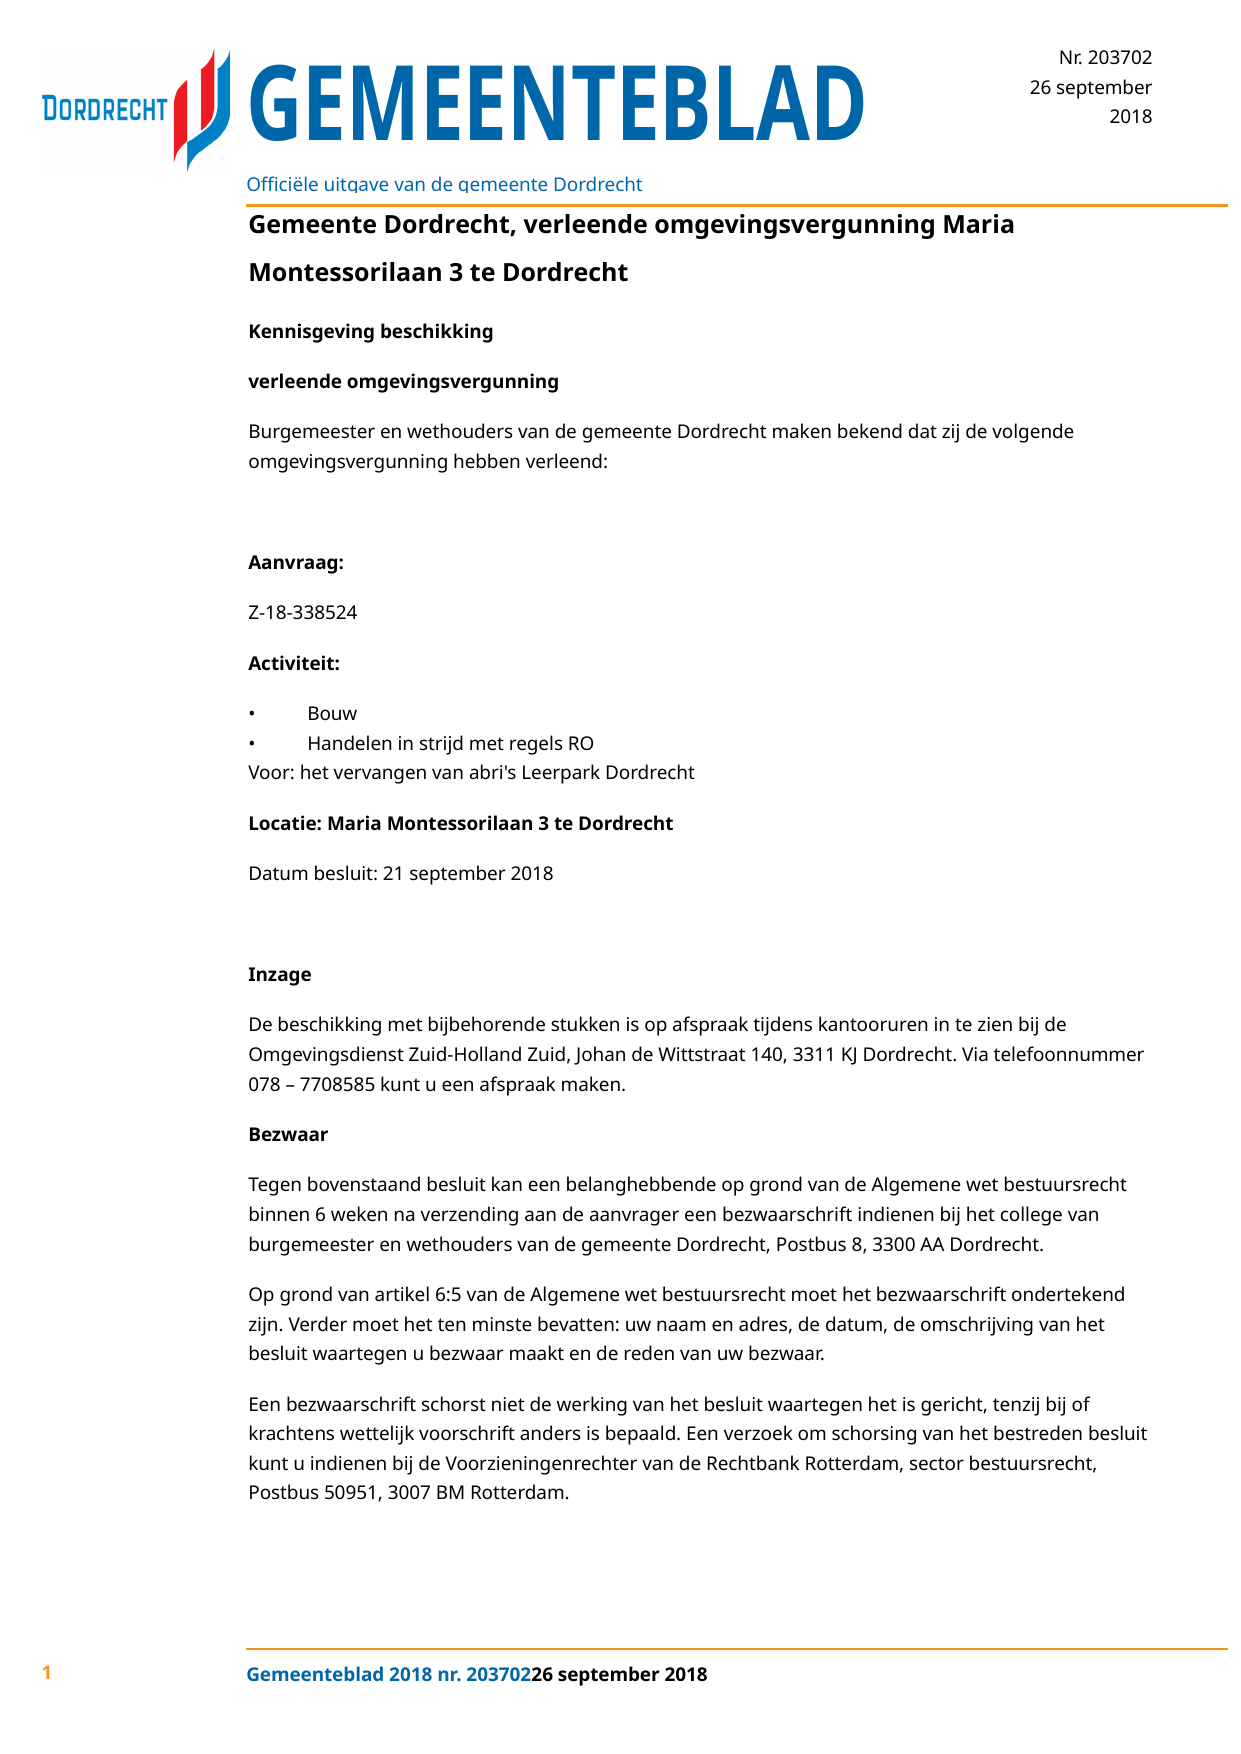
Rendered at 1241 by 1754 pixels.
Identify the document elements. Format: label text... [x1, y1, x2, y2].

text Voor: het vervangen van abri's Leerpark Dordrecht [248, 759, 1152, 785]
text Gemeente Dordrecht, verleende omgevingsvergunning Maria Montessorilaan 3 te Dordrecht [248, 207, 1152, 288]
list Handelen in strijd met regels RO [248, 730, 1152, 756]
text Locatie: Maria Montessorilaan 3 te Dordrecht [248, 810, 1152, 836]
text Datum besluit: 21 september 2018 [248, 860, 1152, 886]
text Inzage [248, 961, 1152, 987]
text Activiteit: [248, 650, 1152, 676]
text Bezwaar [248, 1121, 1152, 1147]
text Burgemeester en wethouders van de gemeente Dordrecht maken bekend dat zij de volgende omgevingsvergunning hebben verleend: [248, 419, 1152, 474]
text Een bezwaarschrift schorst niet de werking van het besluit waartegen het is gericht, tenzij bij of krachtens wettelijk voorschrift anders is bepaald. Een verzoek om schorsing van het bestreden besluit kunt u indienen bij de Voorzieningenrechter van de Rechtbank Rotterdam, sector bestuursrecht, Postbus 50951, 3007 BM Rotterdam. [248, 1391, 1152, 1505]
text Z-18-338524 [248, 599, 1152, 625]
picture [41, 47, 231, 172]
text Tegen bovenstaand besluit kan een belanghebbende op grond van de Algemene wet bestuursrecht binnen 6 weken na verzending aan de aanvrager een bezwaarschrift indienen bij het college van burgemeester en wethouders van de gemeente Dordrecht, Postbus 8, 3300 AA Dordrecht. [248, 1172, 1152, 1257]
text Aanvraag: [248, 549, 1152, 575]
text Kennisgeving beschikking [248, 318, 1152, 344]
text Op grond van artikel 6:5 van de Algemene wet bestuursrecht moet het bezwaarschrift ondertekend zijn. Verder moet het ten minste bevatten: uw naam en adres, de datum, de omschrijving van het besluit waartegen u bezwaar maakt en de reden van uw bezwaar. [248, 1281, 1152, 1366]
text De beschikking met bijbehorende stukken is op afspraak tijdens kantooruren in te zien bij de Omgevingsdienst Zuid-Holland Zuid, Johan de Wittstraat 140, 3311 KJ Dordrecht. Via telefoonnummer 078 – 7708585 kunt u een afspraak maken. [248, 1012, 1152, 1097]
text verleende omgevingsvergunning [248, 368, 1152, 394]
list Bouw [248, 700, 1152, 726]
